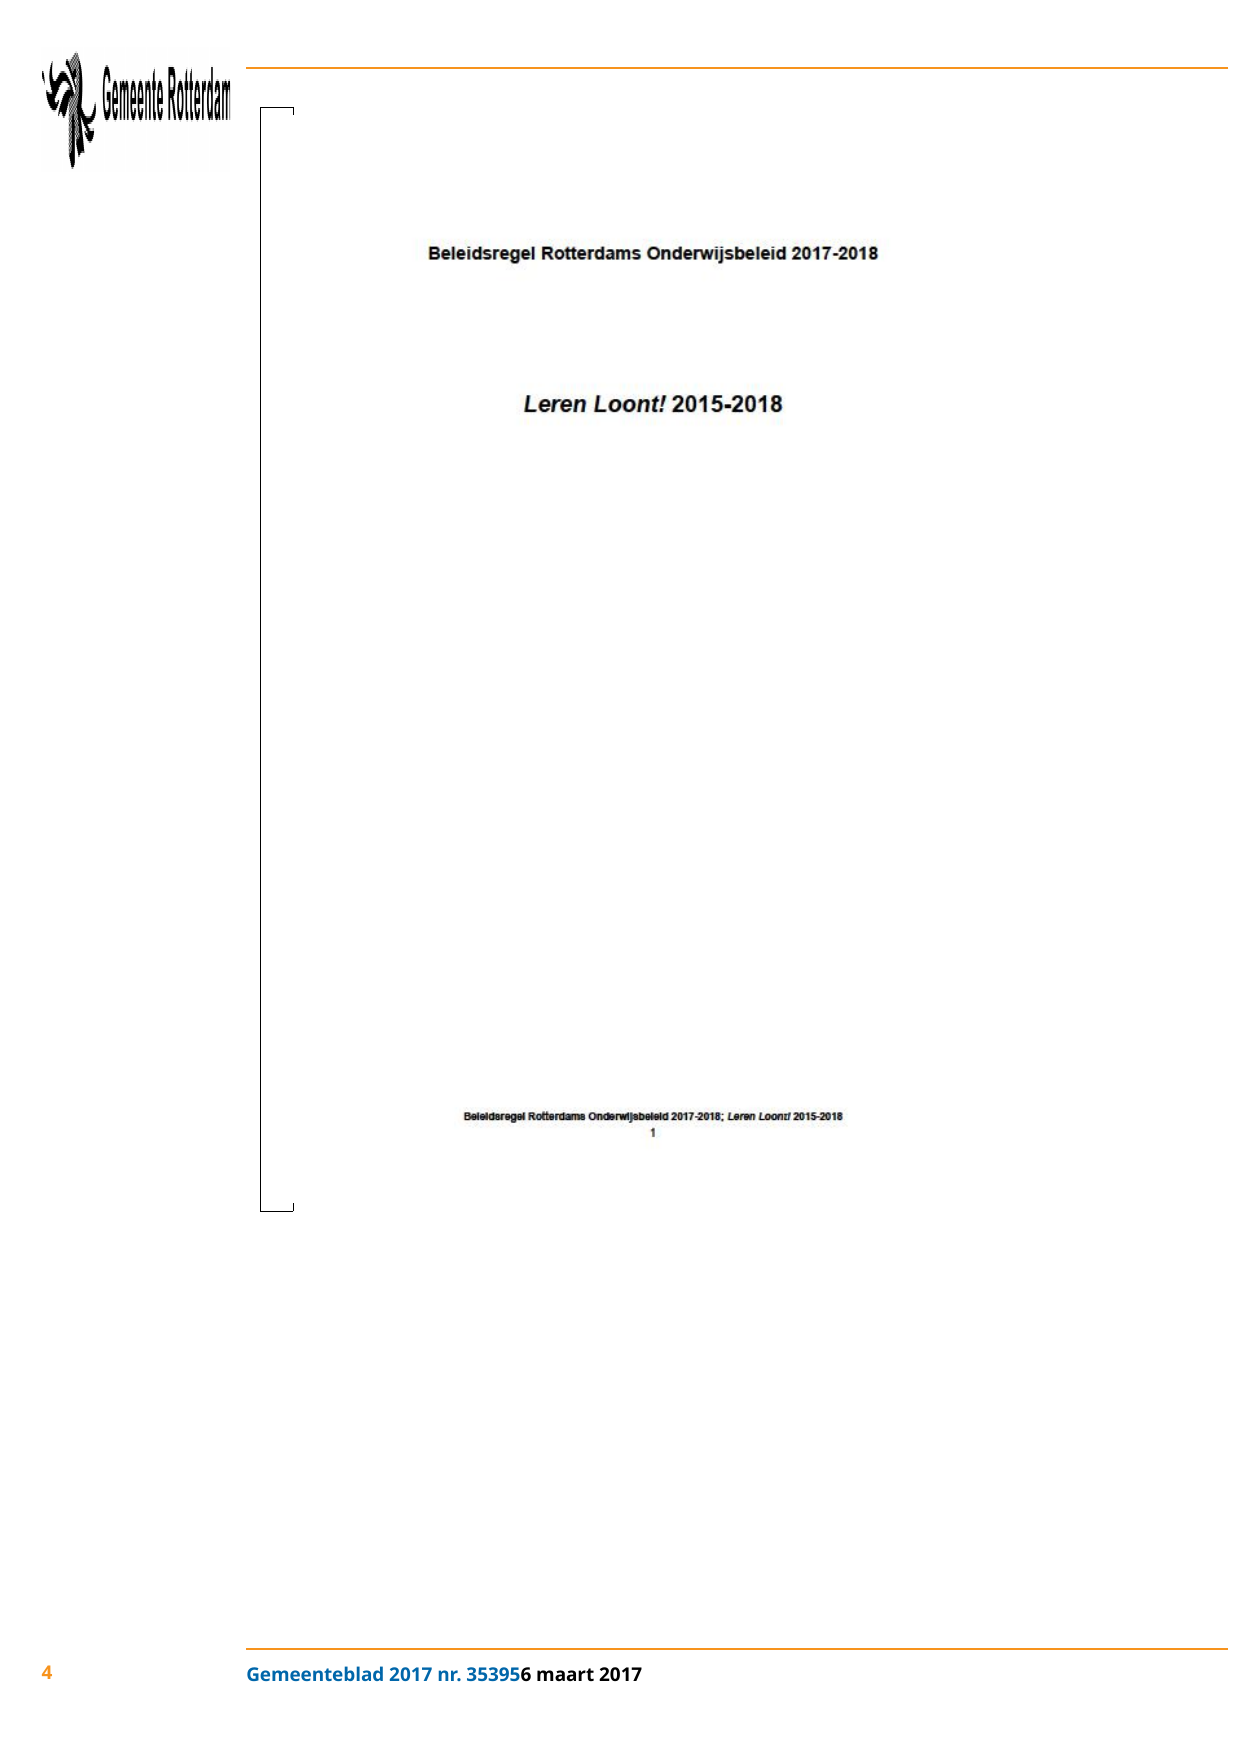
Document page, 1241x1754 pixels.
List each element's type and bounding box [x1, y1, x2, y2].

picture [41, 47, 231, 172]
picture [268, 115, 1038, 1203]
